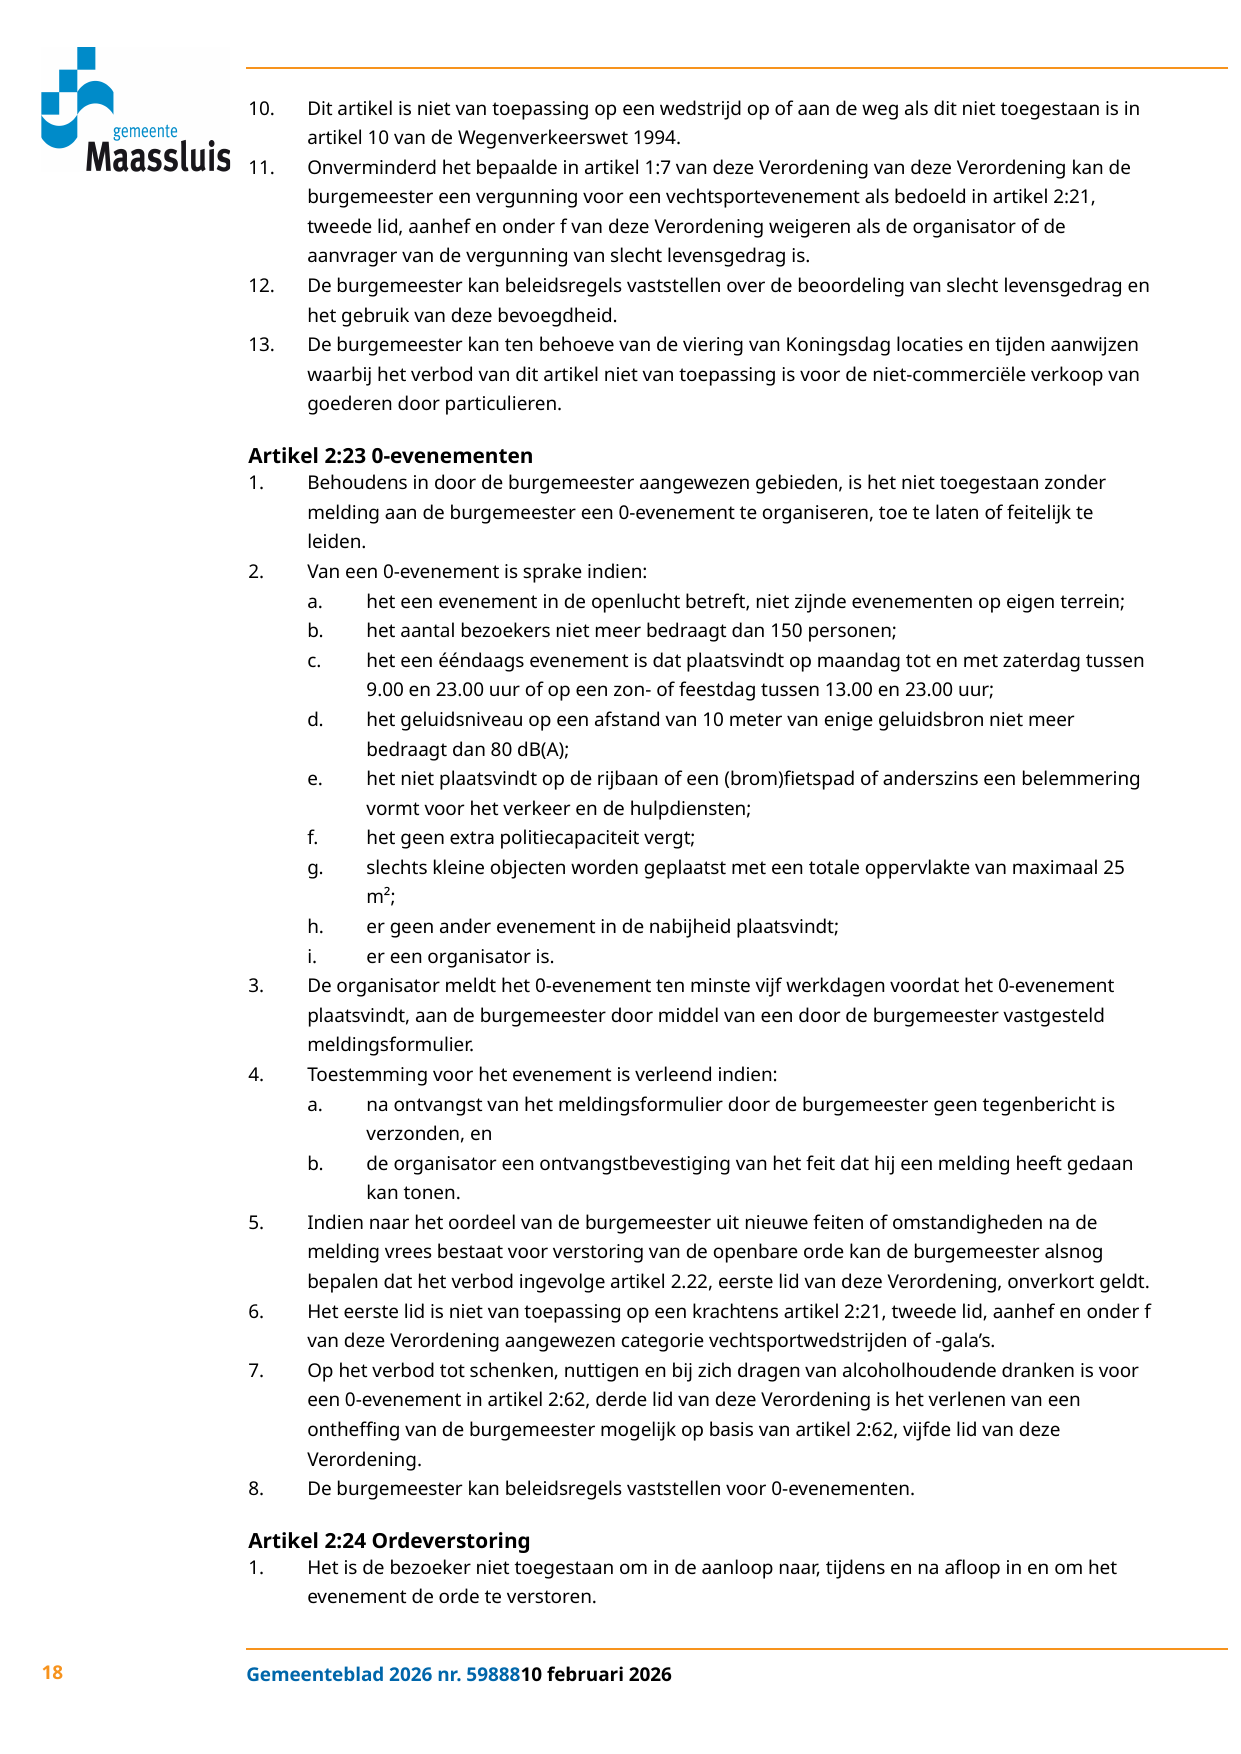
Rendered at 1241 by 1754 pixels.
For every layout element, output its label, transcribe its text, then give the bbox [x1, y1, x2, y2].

list Toestemming voor het evenement is verleend indien: [248, 1061, 1152, 1087]
list er geen ander evenement in de nabijheid plaatsvindt; [307, 913, 1152, 939]
list De burgemeester kan beleidsregels vaststellen voor 0-evenementen. [248, 1475, 1152, 1501]
list Het eerste lid is niet van toepassing op een krachtens artikel 2:21, tweede lid, aanhef en onder f van deze Verordening aangewezen categorie vechtsportwedstrijden of -gala’s. [248, 1298, 1152, 1353]
list het geen extra politiecapaciteit vergt; [307, 824, 1152, 850]
list Behoudens in door de burgemeester aangewezen gebieden, is het niet toegestaan zonder melding aan de burgemeester een 0-evenement te organiseren, toe te laten of feitelijk te leiden. [248, 469, 1152, 554]
list De organisator meldt het 0-evenement ten minste vijf werkdagen voordat het 0-evenement plaatsvindt, aan de burgemeester door middel van een door de burgemeester vastgesteld meldingsformulier. [248, 972, 1152, 1057]
list Dit artikel is niet van toepassing op een wedstrijd op of aan de weg als dit niet toegestaan is in artikel 10 van de Wegenverkeerswet 1994. [248, 95, 1152, 150]
list Het is de bezoeker niet toegestaan om in de aanloop naar, tijdens en na afloop in en om het evenement de orde te verstoren. [248, 1554, 1152, 1609]
list Van een 0-evenement is sprake indien: [248, 558, 1152, 584]
picture [41, 47, 231, 172]
list De burgemeester kan ten behoeve van de viering van Koningsdag locaties en tijden aanwijzen waarbij het verbod van dit artikel niet van toepassing is voor de niet-commerciële verkoop van goederen door particulieren. [248, 331, 1152, 416]
list het een ééndaags evenement is dat plaatsvindt op maandag tot en met zaterdag tussen 9.00 en 23.00 uur of op een zon- of feestdag tussen 13.00 en 23.00 uur; [307, 647, 1152, 702]
picture [41, 47, 77, 92]
list De burgemeester kan beleidsregels vaststellen over de beoordeling van slecht levensgedrag en het gebruik van deze bevoegdheid. [248, 272, 1152, 328]
list na ontvangst van het meldingsformulier door de burgemeester geen tegenbericht is verzonden, en [307, 1091, 1152, 1146]
list Onverminderd het bepaalde in artikel 1:7 van deze Verordening van deze Verordening kan de burgemeester een vergunning voor een vechtsportevenement als bedoeld in artikel 2:21, tweede lid, aanhef en onder f van deze Verordening weigeren als de organisator of de aanvrager van de vergunning van slecht levensgedrag is. [248, 154, 1152, 268]
list het niet plaatsvindt op de rijbaan of een (brom)fietspad of anderszins een belemmering vormt voor het verkeer en de hulpdiensten; [307, 765, 1152, 821]
list Indien naar het oordeel van de burgemeester uit nieuwe feiten of omstandigheden na de melding vrees bestaat voor verstoring van de openbare orde kan de burgemeester alsnog bepalen dat het verbod ingevolge artikel 2.22, eerste lid van deze Verordening, onverkort geldt. [248, 1209, 1152, 1294]
list het aantal bezoekers niet meer bedraagt dan 150 personen; [307, 617, 1152, 643]
list slechts kleine objecten worden geplaatst met een totale oppervlakte van maximaal 25 m²; [307, 854, 1152, 909]
list het een evenement in de openlucht betreft, niet zijnde evenementen op eigen terrein; [307, 588, 1152, 613]
list het geluidsniveau op een afstand van 10 meter van enige geluidsbron niet meer bedraagt dan 80 dB(A); [307, 706, 1152, 761]
list Op het verbod tot schenken, nuttigen en bij zich dragen van alcoholhoudende dranken is voor een 0-evenement in artikel 2:62, derde lid van deze Verordening is het verlenen van een ontheffing van de burgemeester mogelijk op basis van artikel 2:62, vijfde lid van deze Verordening. [248, 1357, 1152, 1471]
text Artikel 2:24 Ordeverstoring [248, 1526, 1152, 1554]
text Artikel 2:23 0-evenementen [248, 441, 1152, 469]
list er een organisator is. [307, 943, 1152, 968]
list de organisator een ontvangstbevestiging van het feit dat hij een melding heeft gedaan kan tonen. [307, 1150, 1152, 1205]
